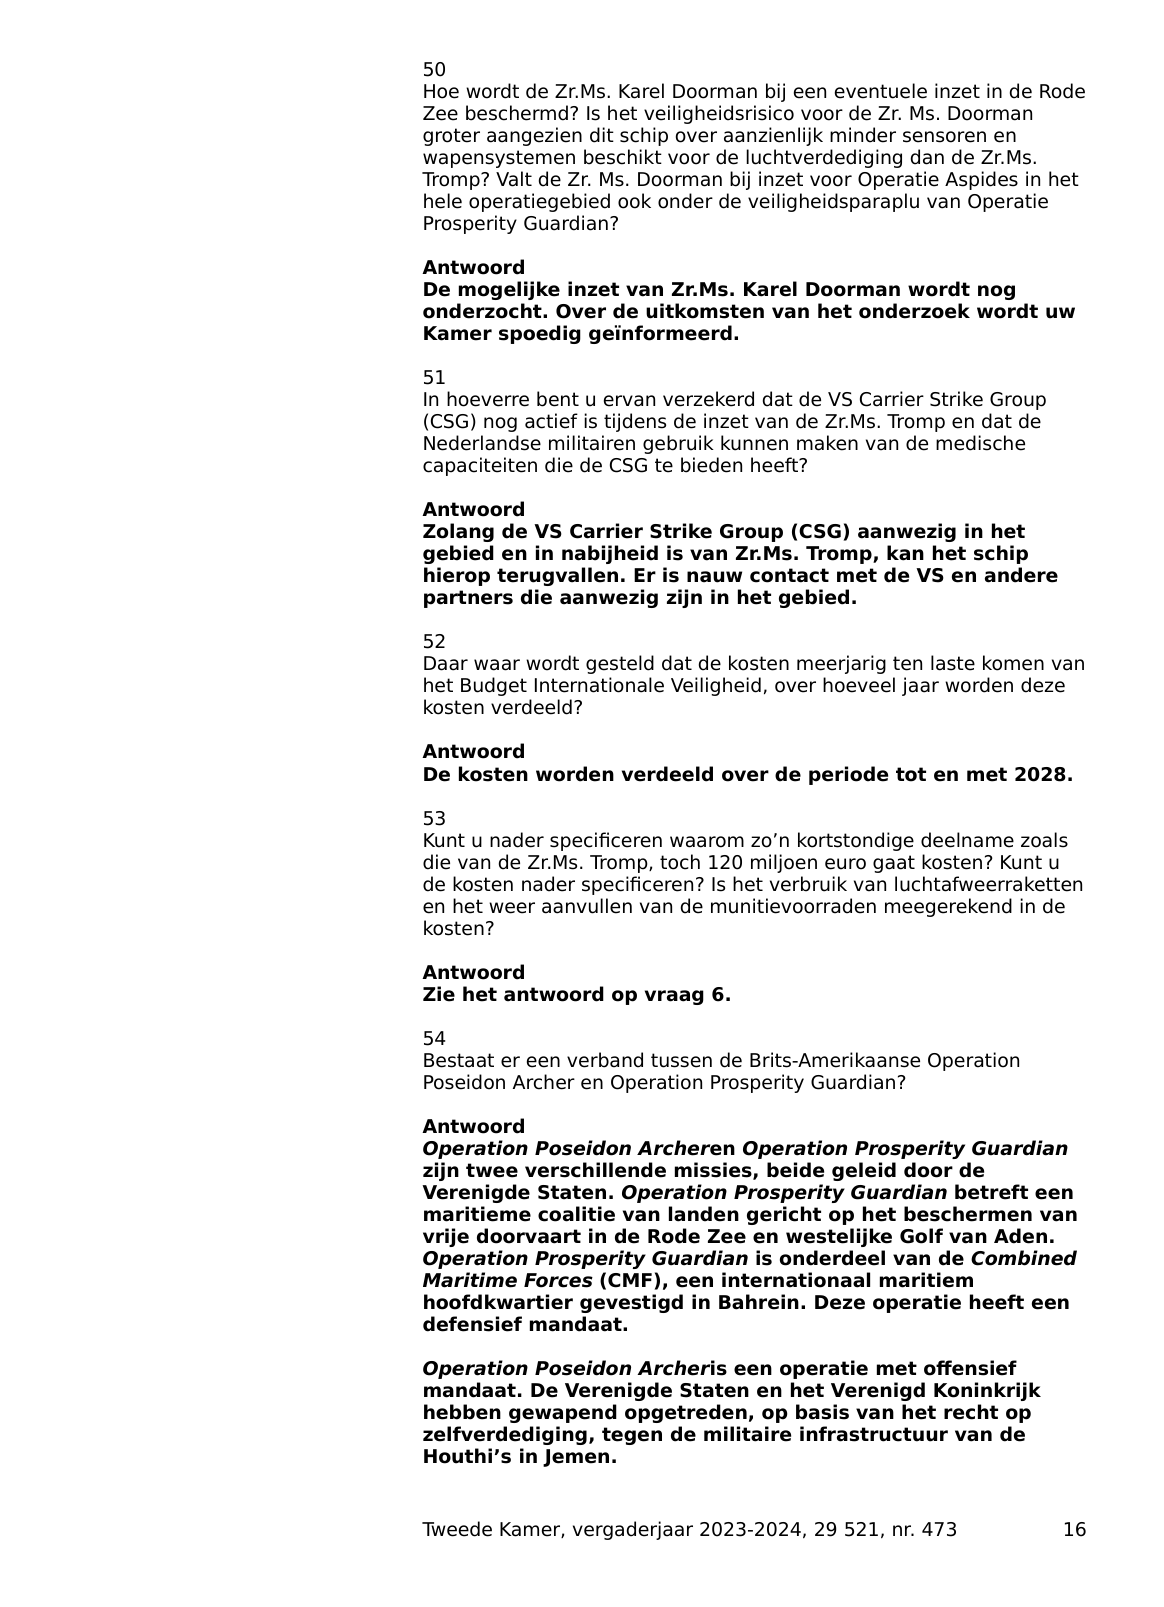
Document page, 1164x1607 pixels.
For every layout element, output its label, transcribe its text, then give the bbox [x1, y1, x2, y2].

text Antwoord [422, 499, 1087, 521]
text 54 [422, 1028, 1087, 1050]
text Operation Poseidon Archeris een operatie met offensief mandaat. De Verenigde Staten en het Verenigd Koninkrijk hebben gewapend opgetreden, op basis van het recht op zelfverdediging, tegen de militaire infrastructuur van de Houthi’s in Jemen. [422, 1358, 1087, 1468]
text Kunt u nader specificeren waarom zo’n kortstondige deelname zoals die van de Zr.Ms. Tromp, toch 120 miljoen euro gaat kosten? Kunt u de kosten nader specificeren? Is het verbruik van luchtafweerraketten en het weer aanvullen van de munitievoorraden meegerekend in de kosten? [422, 829, 1087, 939]
text Antwoord [422, 962, 1087, 984]
text Antwoord [422, 741, 1087, 763]
text In hoeverre bent u ervan verzekerd dat de VS Carrier Strike Group (CSG) nog actief is tijdens de inzet van de Zr.Ms. Tromp en dat de Nederlandse militairen gebruik kunnen maken van de medische capaciteiten die de CSG te bieden heeft? [422, 389, 1087, 477]
text Zolang de VS Carrier Strike Group (CSG) aanwezig in het gebied en in nabijheid is van Zr.Ms. Tromp, kan het schip hierop terugvallen. Er is nauw contact met de VS en andere partners die aanwezig zijn in het gebied. [422, 521, 1087, 609]
text Antwoord [422, 1116, 1087, 1138]
text De kosten worden verdeeld over de periode tot en met 2028. [422, 763, 1087, 785]
text Operation Poseidon Archeren Operation Prosperity Guardian zijn twee verschillende missies, beide geleid door de Verenigde Staten. Operation Prosperity Guardian betreft een maritieme coalitie van landen gericht op het beschermen van vrije doorvaart in de Rode Zee en westelijke Golf van Aden. Operation Prosperity Guardian is onderdeel van de Combined Maritime Forces (CMF), een internationaal maritiem hoofdkwartier gevestigd in Bahrein. Deze operatie heeft een defensief mandaat. [422, 1138, 1087, 1336]
text 52 [422, 631, 1087, 653]
text Daar waar wordt gesteld dat de kosten meerjarig ten laste komen van het Budget Internationale Veiligheid, over hoeveel jaar worden deze kosten verdeeld? [422, 653, 1087, 719]
text Zie het antwoord op vraag 6. [422, 984, 1087, 1006]
text Bestaat er een verband tussen de Brits-Amerikaanse Operation Poseidon Archer en Operation Prosperity Guardian? [422, 1050, 1087, 1094]
text 51 [422, 367, 1087, 389]
text 50 [422, 59, 1087, 81]
text Antwoord [422, 257, 1087, 279]
text De mogelijke inzet van Zr.Ms. Karel Doorman wordt nog onderzocht. Over de uitkomsten van het onderzoek wordt uw Kamer spoedig geïnformeerd. [422, 279, 1087, 345]
text 53 [422, 808, 1087, 829]
text Hoe wordt de Zr.Ms. Karel Doorman bij een eventuele inzet in de Rode Zee beschermd? Is het veiligheidsrisico voor de Zr. Ms. Doorman groter aangezien dit schip over aanzienlijk minder sensoren en wapensystemen beschikt voor de luchtverdediging dan de Zr.Ms. Tromp? Valt de Zr. Ms. Doorman bij inzet voor Operatie Aspides in het hele operatiegebied ook onder de veiligheidsparaplu van Operatie Prosperity Guardian? [422, 81, 1087, 235]
